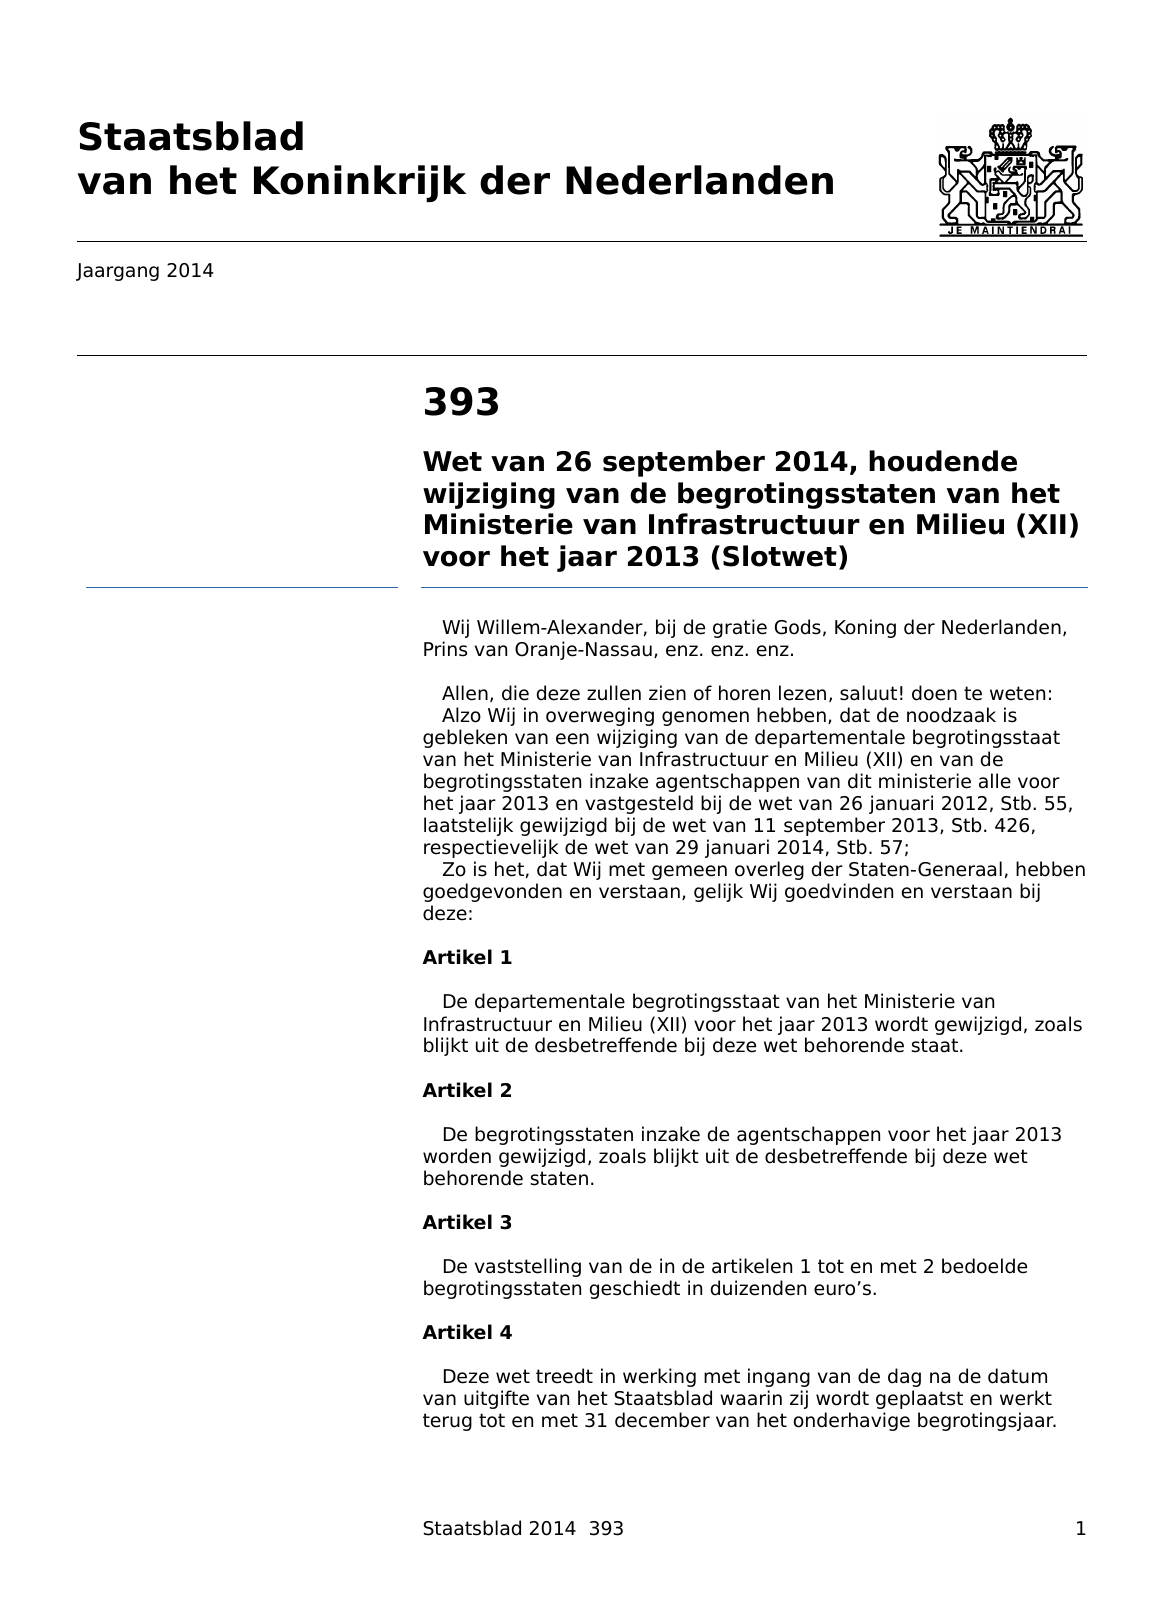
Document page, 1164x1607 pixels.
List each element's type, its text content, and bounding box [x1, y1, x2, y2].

text Zo is het, dat Wij met gemeen overleg der Staten-Generaal, hebben goedgevonden en verstaan, gelijk Wij goedvinden en verstaan bij deze: [422, 859, 1087, 925]
subtitle Artikel 1 [422, 947, 1087, 969]
text Alzo Wij in overweging genomen hebben, dat de noodzaak is gebleken van een wijziging van de departementale begrotingsstaat van het Ministerie van Infrastructuur en Milieu (XII) en van de begrotingsstaten inzake agentschappen van dit ministerie alle voor het jaar 2013 en vastgesteld bij de wet van 26 januari 2012, Stb. 55, laatstelijk gewijzigd bij de wet van 11 september 2013, Stb. 426, respectievelijk de wet van 29 januari 2014, Stb. 57; [422, 705, 1087, 859]
table_header [886, 100, 1087, 241]
text Allen, die deze zullen zien of horen lezen, saluut! doen te weten: [422, 683, 1087, 705]
text De vaststelling van de in de artikelen 1 tot en met 2 bedoelde begrotingsstaten geschiedt in duizenden euro’s. [422, 1256, 1087, 1300]
text Wet van 26 september 2014, houdende wijziging van de begrotingsstaten van het Ministerie van Infrastructuur en Milieu (XII) voor het jaar 2013 (Slotwet) [422, 447, 1087, 573]
text De departementale begrotingsstaat van het Ministerie van Infrastructuur en Milieu (XII) voor het jaar 2013 wordt gewijzigd, zoals blijkt uit de desbetreffende bij deze wet behorende staat. [422, 991, 1087, 1057]
subtitle Artikel 2 [422, 1079, 1087, 1102]
text Deze wet treedt in werking met ingang van de dag na de datum van uitgifte van het Staatsblad waarin zij wordt geplaatst en werkt terug tot en met 31 december van het onderhavige begrotingsjaar. [422, 1366, 1087, 1432]
subtitle 393 [422, 381, 1087, 424]
table_cell Jaargang 2014 [77, 242, 1087, 355]
text Wij Willem-Alexander, bij de gratie Gods, Koning der Nederlanden, Prins van Oranje-Nassau, enz. enz. enz. [422, 617, 1087, 661]
subtitle Artikel 3 [422, 1212, 1087, 1234]
picture [936, 115, 1087, 240]
table_header Staatsblad van het Koninkrijk der Nederlanden [77, 100, 886, 241]
text De begrotingsstaten inzake de agentschappen voor het jaar 2013 worden gewijzigd, zoals blijkt uit de desbetreffende bij deze wet behorende staten. [422, 1124, 1087, 1190]
subtitle Artikel 4 [422, 1322, 1087, 1344]
